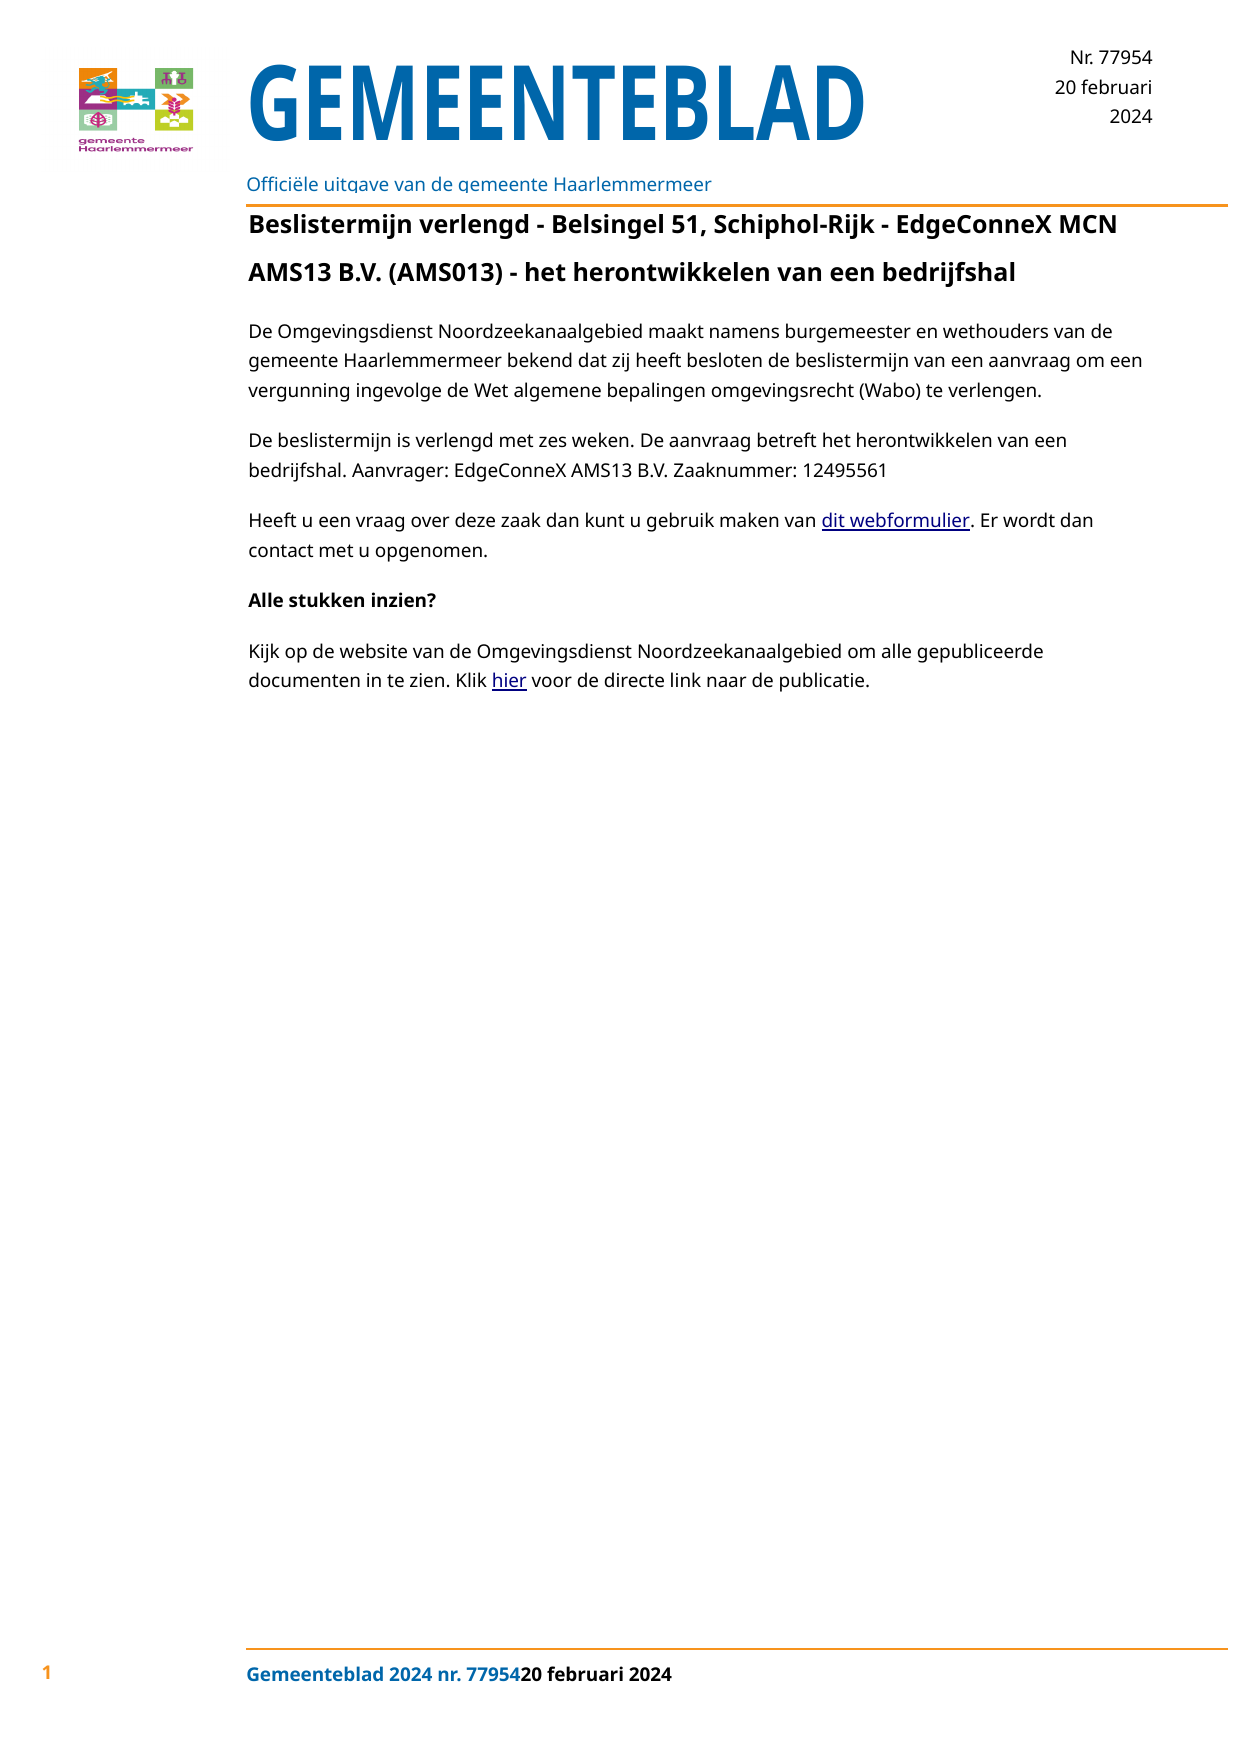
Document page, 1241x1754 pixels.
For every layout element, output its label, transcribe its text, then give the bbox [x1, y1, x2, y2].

text Beslistermijn verlengd - Belsingel 51, Schiphol-Rijk - EdgeConneX MCN AMS13 B.V. (AMS013) - het herontwikkelen van een bedrijfshal [248, 207, 1152, 288]
text De Omgevingsdienst Noordzeekanaalgebied maakt namens burgemeester en wethouders van de gemeente Haarlemmermeer bekend dat zij heeft besloten de beslistermijn van een aanvraag om een vergunning ingevolge de Wet algemene bepalingen omgevingsrecht (Wabo) te verlengen. [248, 318, 1152, 403]
text Alle stukken inzien? [248, 587, 1152, 613]
text Heeft u een vraag over deze zaak dan kunt u gebruik maken van dit webformulier. Er wordt dan contact met u opgenomen. [248, 507, 1152, 563]
text Kijk op de website van de Omgevingsdienst Noordzeekanaalgebied om alle gepubliceerde documenten in te zien. Klik hier voor de directe link naar de publicatie. [248, 638, 1152, 693]
text De beslistermijn is verlengd met zes weken. De aanvraag betreft het herontwikkelen van een bedrijfshal. Aanvrager: EdgeConneX AMS13 B.V. Zaaknummer: 12495561 [248, 427, 1152, 483]
picture [41, 47, 231, 172]
